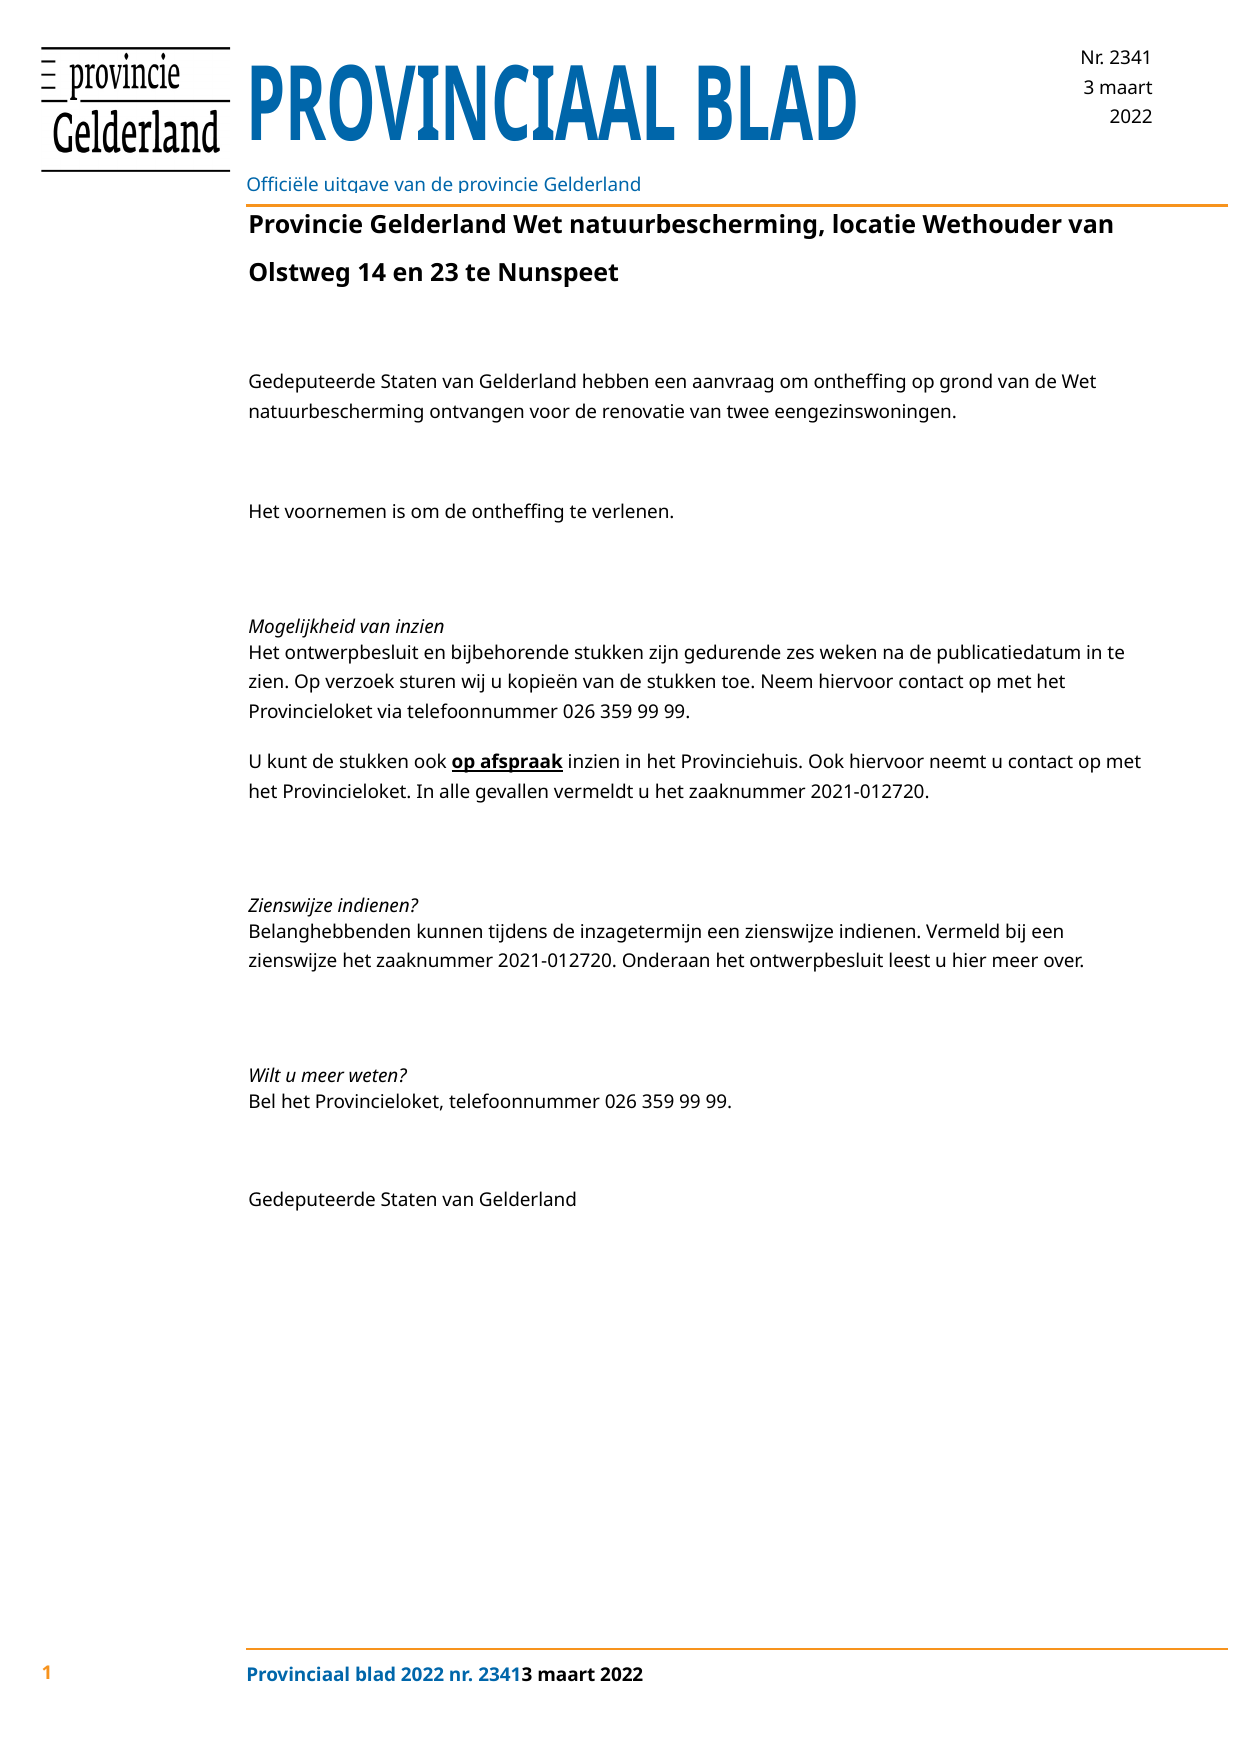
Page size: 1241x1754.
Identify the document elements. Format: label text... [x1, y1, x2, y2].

text Het ontwerpbesluit en bijbehorende stukken zijn gedurende zes weken na de publicatiedatum in te zien. Op verzoek sturen wij u kopieën van de stukken toe. Neem hiervoor contact op met het Provincieloket via telefoonnummer 026 359 99 99. [248, 639, 1152, 724]
picture [41, 47, 231, 172]
text Zienswijze indienen? [248, 892, 1152, 918]
text Belanghebbenden kunnen tijdens de inzagetermijn een zienswijze indienen. Vermeld bij een zienswijze het zaaknummer 2021-012720. Onderaan het ontwerpbesluit leest u hier meer over. [248, 918, 1152, 973]
text U kunt de stukken ook op afspraak inzien in het Provinciehuis. Ook hiervoor neemt u contact op met het Provincieloket. In alle gevallen vermeldt u het zaaknummer 2021-012720. [248, 748, 1152, 804]
text Gedeputeerde Staten van Gelderland hebben een aanvraag om ontheffing op grond van de Wet natuurbescherming ontvangen voor de renovatie van twee eengezinswoningen. [248, 368, 1152, 424]
text Wilt u meer weten? [248, 1062, 1152, 1088]
text Mogelijkheid van inzien [248, 613, 1152, 639]
text Provincie Gelderland Wet natuurbescherming, locatie Wethouder van Olstweg 14 en 23 te Nunspeet [248, 207, 1152, 288]
text Bel het Provincieloket, telefoonnummer 026 359 99 99. [248, 1088, 1152, 1113]
text Het voornemen is om de ontheffing te verlenen. [248, 499, 1152, 524]
text Gedeputeerde Staten van Gelderland [248, 1186, 1152, 1212]
